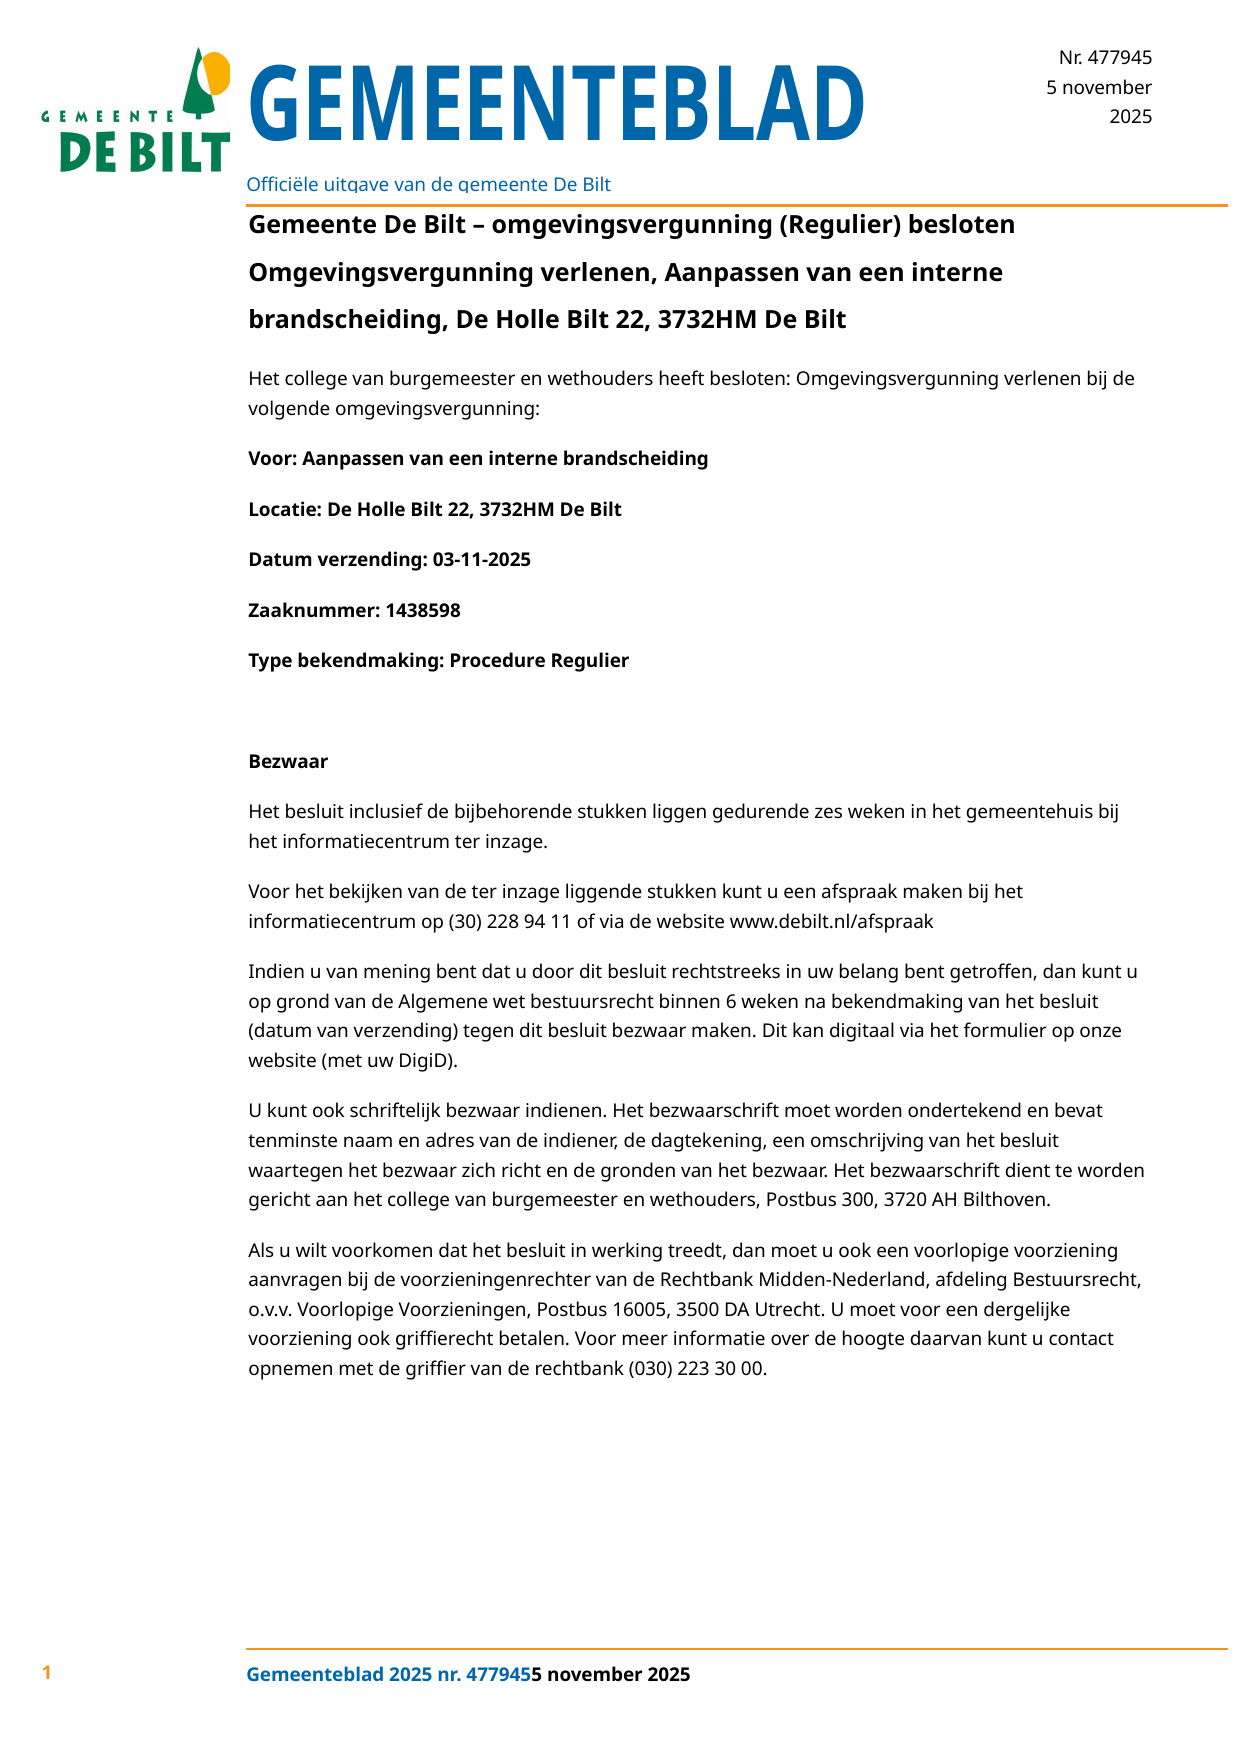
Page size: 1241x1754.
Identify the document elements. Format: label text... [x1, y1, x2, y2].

text Type bekendmaking: Procedure Regulier [248, 647, 1152, 673]
text Datum verzending: 03-11-2025 [248, 546, 1152, 572]
text Zaaknummer: 1438598 [248, 597, 1152, 622]
picture [41, 47, 231, 172]
text Het college van burgemeester en wethouders heeft besloten: Omgevingsvergunning verlenen bij de volgende omgevingsvergunning: [248, 366, 1152, 421]
text Locatie: De Holle Bilt 22, 3732HM De Bilt [248, 496, 1152, 522]
text Voor het bekijken van de ter inzage liggende stukken kunt u een afspraak maken bij het informatiecentrum op (30) 228 94 11 of via de website www.debilt.nl/afspraak [248, 878, 1152, 934]
text Het besluit inclusief de bijbehorende stukken liggen gedurende zes weken in het gemeentehuis bij het informatiecentrum ter inzage. [248, 798, 1152, 854]
text Voor: Aanpassen van een interne brandscheiding [248, 446, 1152, 471]
text U kunt ook schriftelijk bezwaar indienen. Het bezwaarschrift moet worden ondertekend en bevat tenminste naam en adres van de indiener, de dagtekening, een omschrijving van het besluit waartegen het bezwaar zich richt en de gronden van het bezwaar. Het bezwaarschrift dient te worden gericht aan het college van burgemeester en wethouders, Postbus 300, 3720 AH Bilthoven. [248, 1098, 1152, 1212]
text Als u wilt voorkomen dat het besluit in werking treedt, dan moet u ook een voorlopige voorziening aanvragen bij de voorzieningenrechter van de Rechtbank Midden-Nederland, afdeling Bestuursrecht, o.v.v. Voorlopige Voorzieningen, Postbus 16005, 3500 DA Utrecht. U moet voor een dergelijke voorziening ook griffierecht betalen. Voor meer informatie over de hoogte daarvan kunt u contact opnemen met de griffier van de rechtbank (030) 223 30 00. [248, 1237, 1152, 1381]
text Gemeente De Bilt – omgevingsvergunning (Regulier) besloten Omgevingsvergunning verlenen, Aanpassen van een interne brandscheiding, De Holle Bilt 22, 3732HM De Bilt [248, 207, 1152, 336]
text Bezwaar [248, 748, 1152, 774]
text Indien u van mening bent dat u door dit besluit rechtstreeks in uw belang bent getroffen, dan kunt u op grond van de Algemene wet bestuursrecht binnen 6 weken na bekendmaking van het besluit (datum van verzending) tegen dit besluit bezwaar maken. Dit kan digitaal via het formulier op onze website (met uw DigiD). [248, 958, 1152, 1073]
